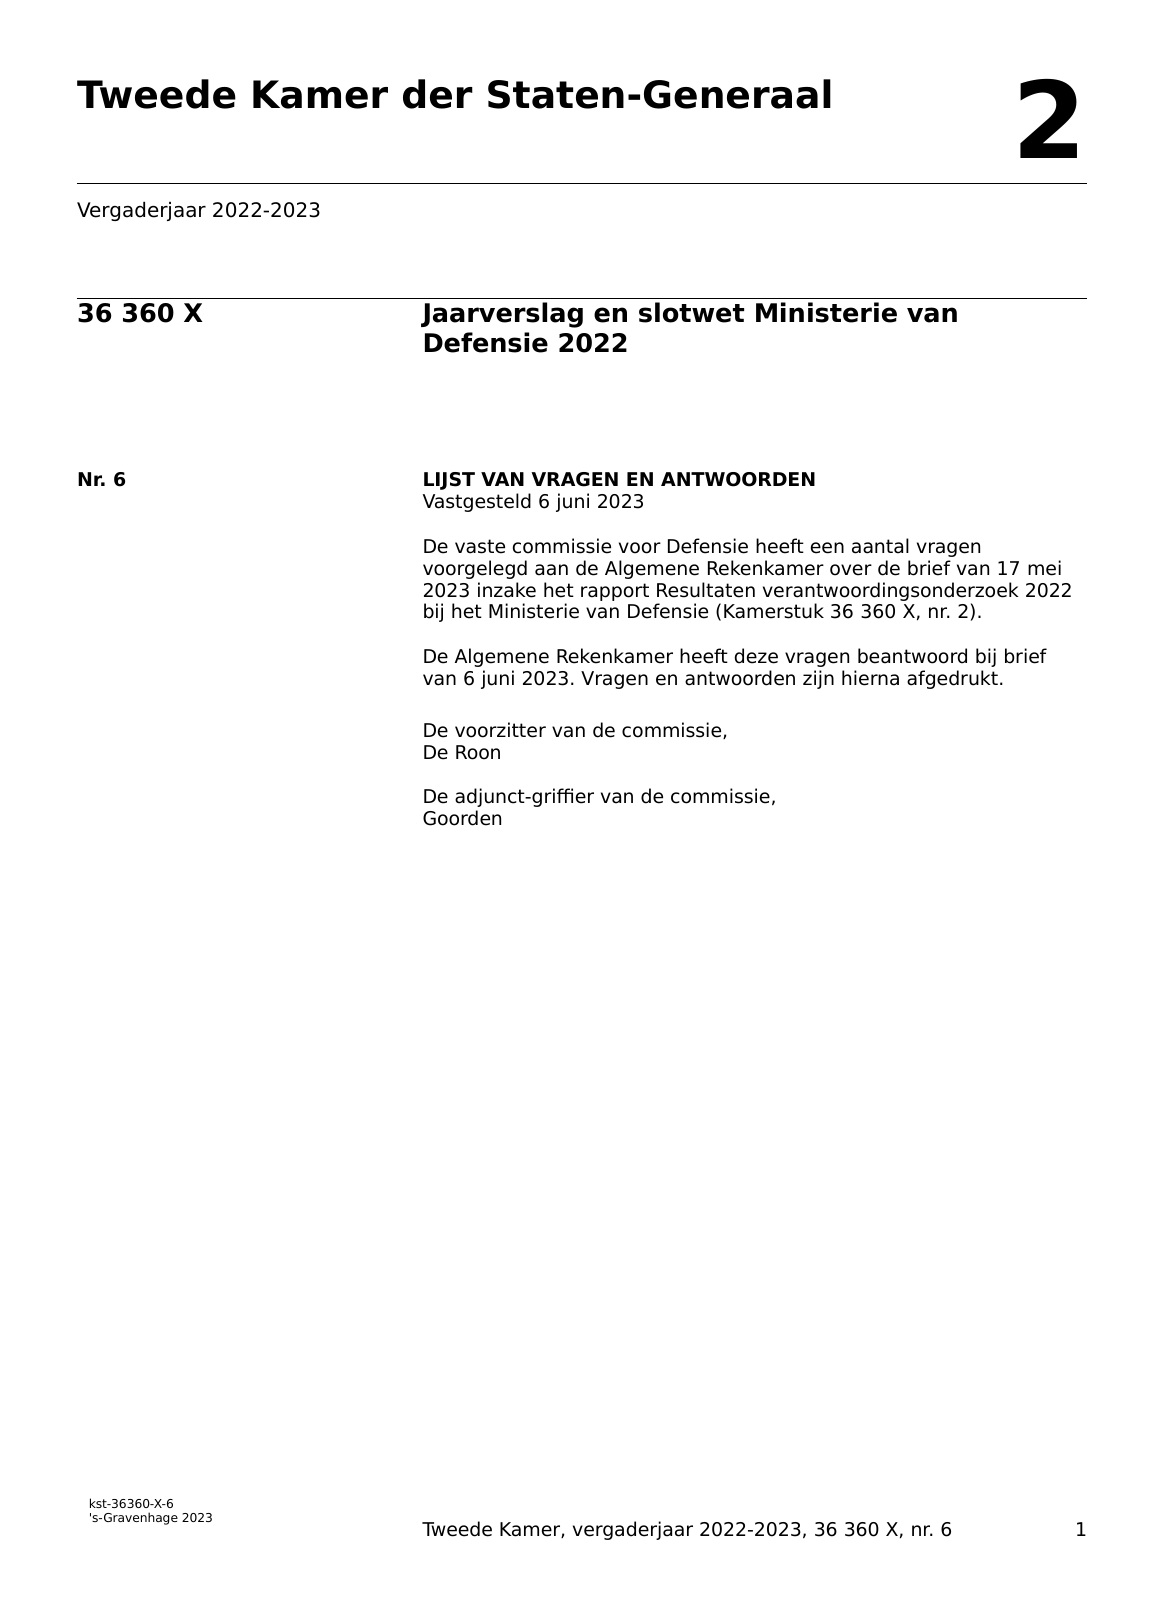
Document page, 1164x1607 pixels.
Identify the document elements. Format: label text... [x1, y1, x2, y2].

table_header Tweede Kamer der Staten-Generaal [77, 59, 886, 183]
table_cell Vergaderjaar 2022-2023 [77, 184, 1087, 298]
text Vastgesteld 6 juni 2023 [422, 491, 1087, 513]
subtitle Nr. 6 LIJST VAN VRAGEN EN ANTWOORDEN [77, 469, 1087, 491]
text De voorzitter van de commissie, De Roon [422, 719, 1087, 763]
text De adjunct-griffier van de commissie, Goorden [422, 786, 1087, 830]
text De vaste commissie voor Defensie heeft een aantal vragen voorgelegd aan de Algemene Rekenkamer over de brief van 17 mei 2023 inzake het rapport Resultaten verantwoordingsonderzoek 2022 bij het Ministerie van Defensie (Kamerstuk 36 360 X, nr. 2). [422, 536, 1087, 623]
text 's-Gravenhage 2023 [88, 1511, 323, 1525]
table_header 2 [886, 59, 1087, 183]
text kst-36360-X-6 [88, 1497, 323, 1511]
text De Algemene Rekenkamer heeft deze vragen beantwoord bij brief van 6 juni 2023. Vragen en antwoorden zijn hierna afgedrukt. [422, 646, 1087, 689]
subtitle 36 360 X Jaarverslag en slotwet Ministerie van Defensie 2022 [77, 299, 1087, 358]
